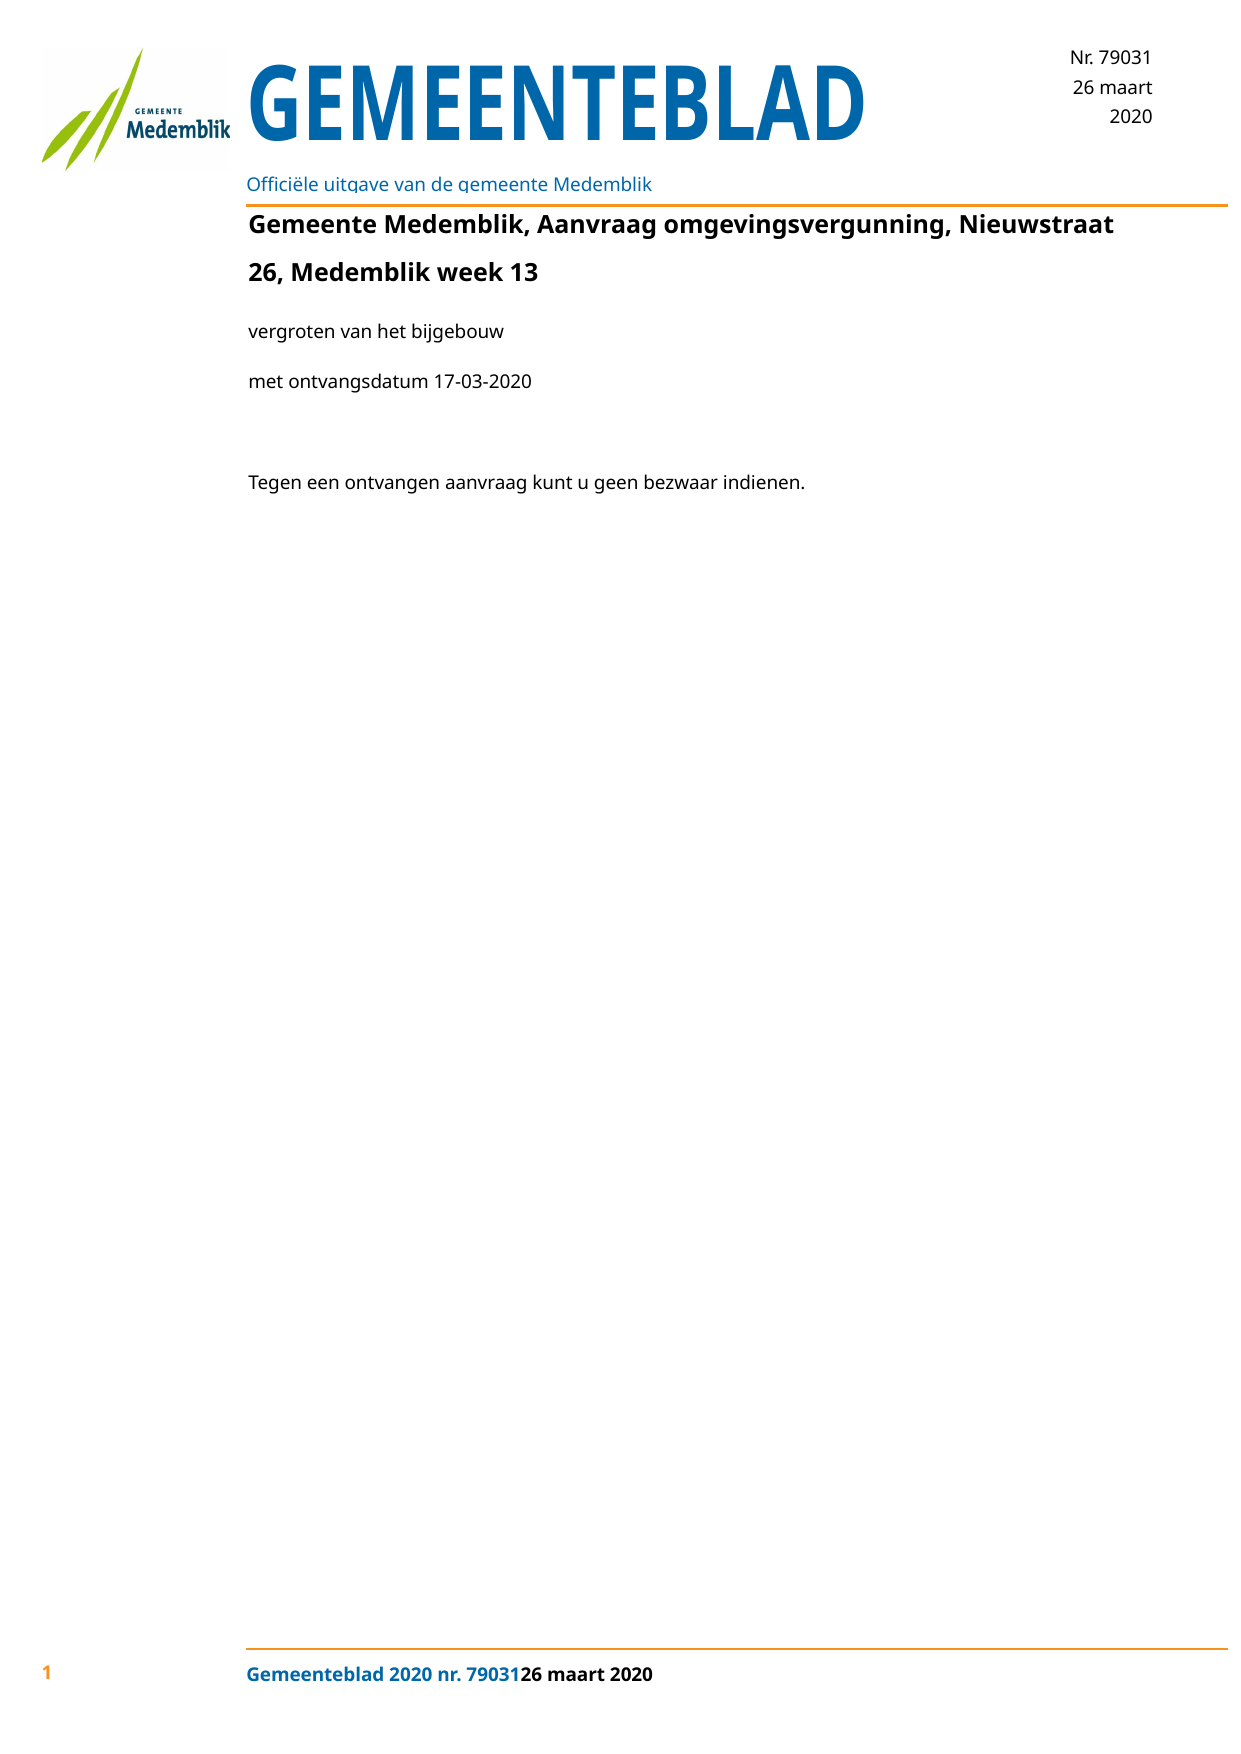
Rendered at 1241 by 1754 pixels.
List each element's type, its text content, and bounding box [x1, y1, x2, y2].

picture [41, 47, 231, 172]
text vergroten van het bijgebouw [248, 318, 1152, 344]
text Gemeente Medemblik, Aanvraag omgevingsvergunning, Nieuwstraat 26, Medemblik week 13 [248, 207, 1152, 288]
text met ontvangsdatum 17-03-2020 [248, 368, 1152, 394]
text Tegen een ontvangen aanvraag kunt u geen bezwaar indienen. [248, 469, 1152, 495]
